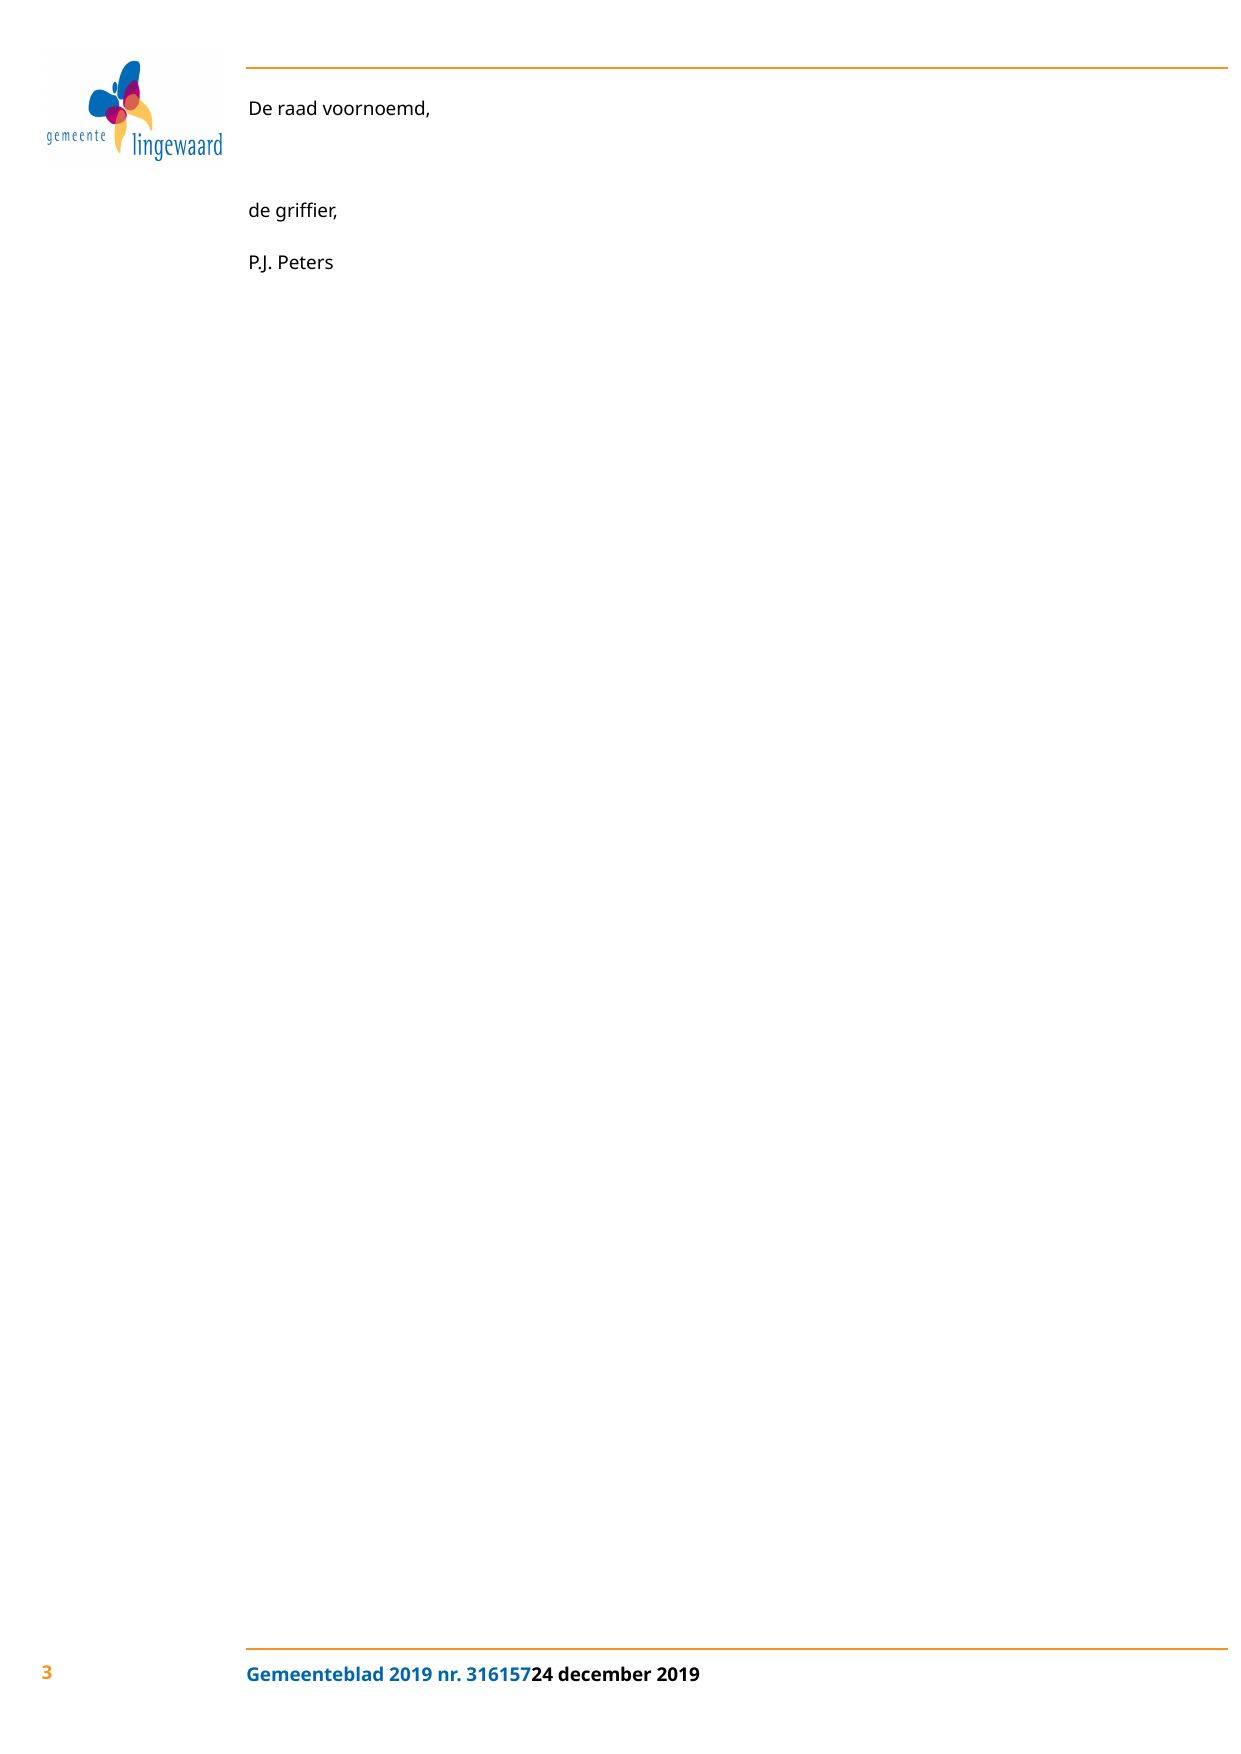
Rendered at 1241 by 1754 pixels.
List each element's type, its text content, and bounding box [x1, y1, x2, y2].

text De raad voornoemd, [248, 95, 1152, 121]
picture [41, 47, 231, 172]
text de griffier, [248, 198, 1152, 223]
text P.J. Peters [248, 249, 1152, 275]
